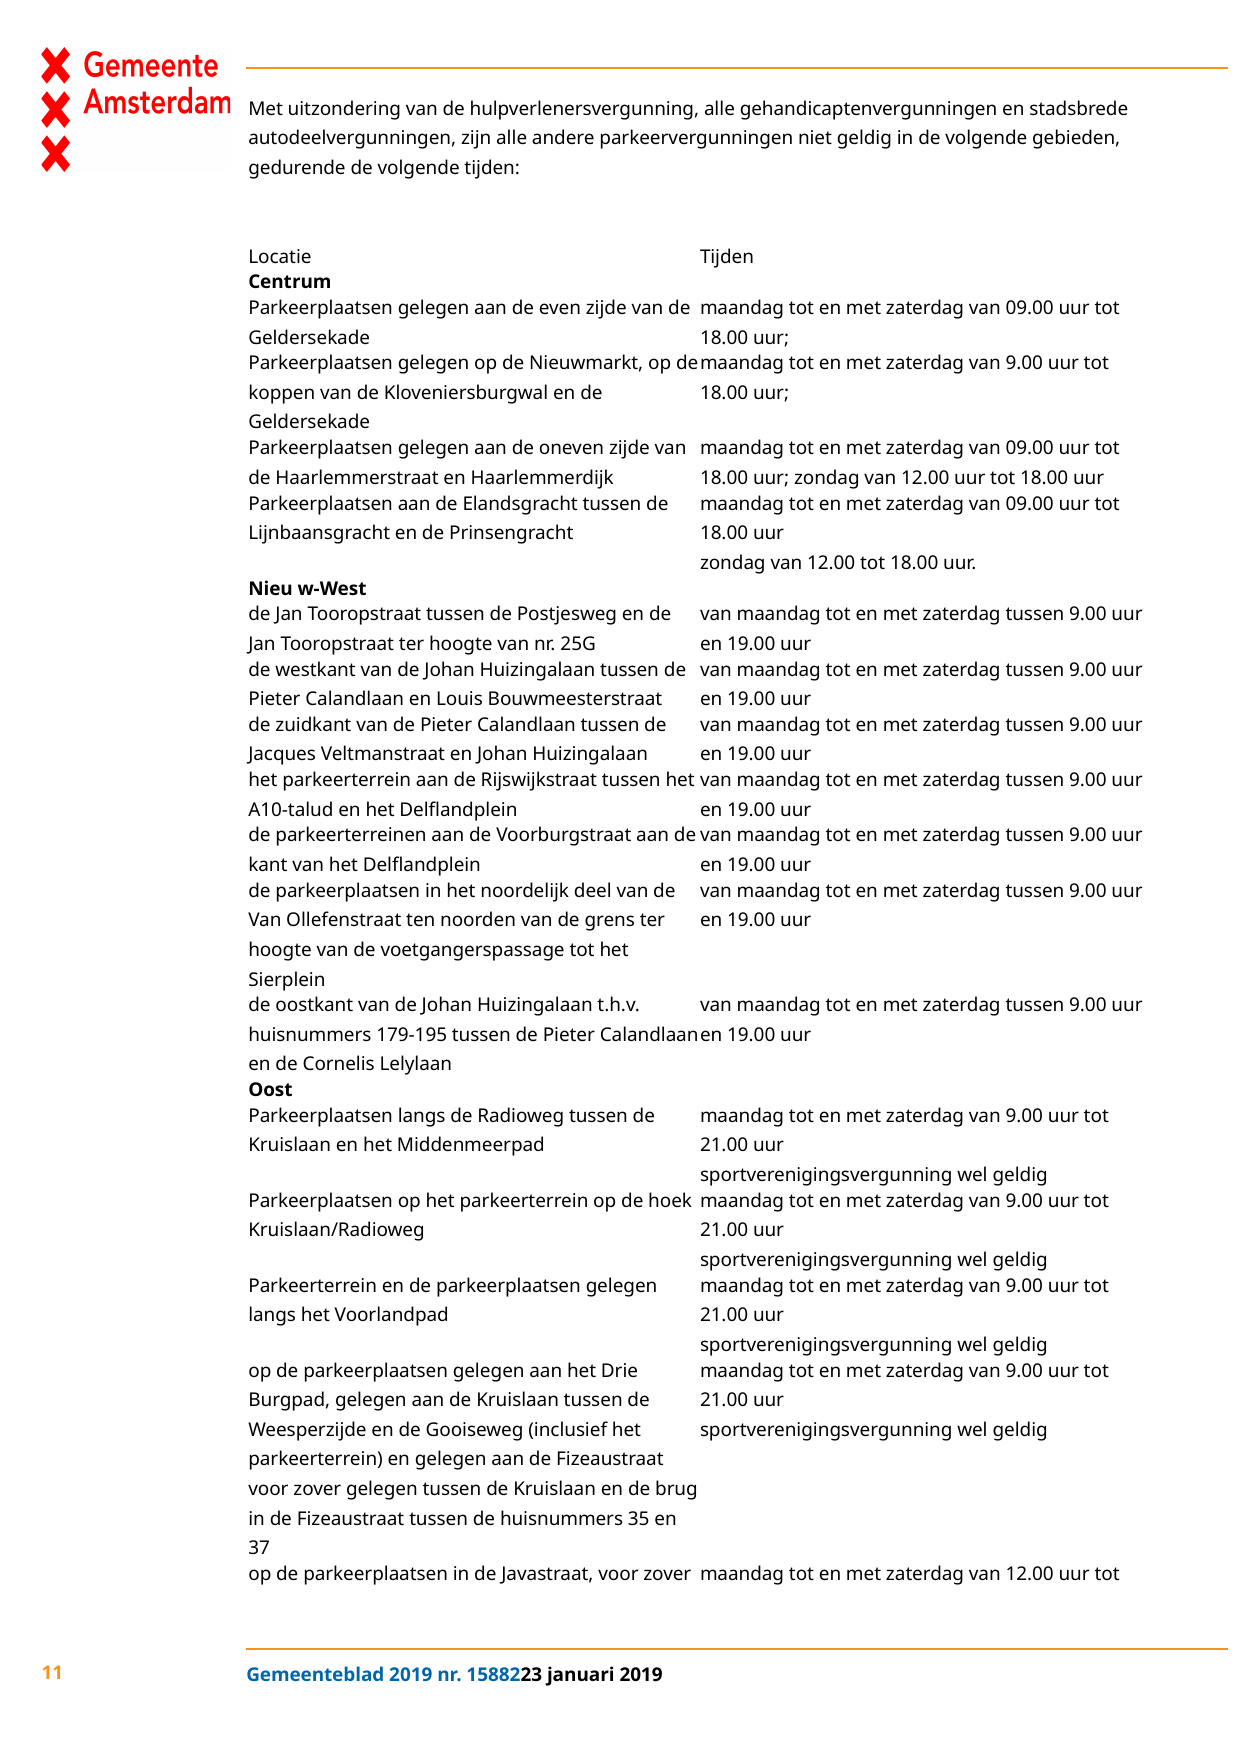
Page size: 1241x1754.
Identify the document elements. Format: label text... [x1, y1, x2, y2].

table_cell [700, 1076, 1152, 1102]
table_cell van maandag tot en met zaterdag tussen 9.00 uur en 19.00 uur [700, 822, 1152, 877]
table_cell van maandag tot en met zaterdag tussen 9.00 uur en 19.00 uur [700, 656, 1152, 711]
table_cell [700, 575, 1152, 600]
table_cell op de parkeerplaatsen in de Javastraat, voor zover [248, 1560, 700, 1586]
table_cell Oost [248, 1076, 700, 1102]
table_cell op de parkeerplaatsen gelegen aan het Drie Burgpad, gelegen aan de Kruislaan tussen de Weesperzijde en de Gooiseweg (inclusief het parkeerterrein) en gelegen aan de Fizeaustraat voor zover gelegen tussen de Kruislaan en de brug in de Fizeaustraat tussen de huisnummers 35 en 37 [248, 1357, 700, 1560]
table_cell Parkeerplaatsen gelegen op de Nieuwmarkt, op de koppen van de Kloveniersburgwal en de Geldersekade [248, 350, 700, 434]
table_cell maandag tot en met zaterdag van 09.00 uur tot 18.00 uur zondag van 12.00 tot 18.00 uur. [700, 490, 1152, 575]
table_cell van maandag tot en met zaterdag tussen 9.00 uur en 19.00 uur [700, 991, 1152, 1076]
table_cell Parkeerplaatsen op het parkeerterrein op de hoek Kruislaan/Radioweg [248, 1187, 700, 1272]
table_cell van maandag tot en met zaterdag tussen 9.00 uur en 19.00 uur [700, 877, 1152, 991]
table_header Locatie [248, 243, 700, 268]
table_cell de parkeerterreinen aan de Voorburgstraat aan de kant van het Delflandplein [248, 822, 700, 877]
table_cell maandag tot en met zaterdag van 9.00 uur tot 21.00 uur sportverenigingsvergunning wel geldig [700, 1187, 1152, 1272]
table_cell maandag tot en met zaterdag van 12.00 uur tot [700, 1560, 1152, 1586]
table_cell het parkeerterrein aan de Rijswijkstraat tussen het A10-talud en het Delflandplein [248, 766, 700, 822]
table_cell Parkeerplaatsen langs de Radioweg tussen de Kruislaan en het Middenmeerpad [248, 1102, 700, 1187]
text Met uitzondering van de hulpverlenersvergunning, alle gehandicaptenvergunningen en stadsbrede autodeelvergunningen, zijn alle andere parkeervergunningen niet geldig in de volgende gebieden, gedurende de volgende tijden: [248, 95, 1152, 180]
table_cell de oostkant van de Johan Huizingalaan t.h.v. huisnummers 179-195 tussen de Pieter Calandlaan en de Cornelis Lelylaan [248, 991, 700, 1076]
table_cell Parkeerplaatsen aan de Elandsgracht tussen de Lijnbaansgracht en de Prinsengracht [248, 490, 700, 575]
table_cell van maandag tot en met zaterdag tussen 9.00 uur en 19.00 uur [700, 711, 1152, 766]
table_cell Parkeerplaatsen gelegen aan de oneven zijde van de Haarlemmerstraat en Haarlemmerdijk [248, 435, 700, 490]
table_cell maandag tot en met zaterdag van 09.00 uur tot 18.00 uur; [700, 294, 1152, 349]
table_cell van maandag tot en met zaterdag tussen 9.00 uur en 19.00 uur [700, 766, 1152, 822]
table_cell van maandag tot en met zaterdag tussen 9.00 uur en 19.00 uur [700, 600, 1152, 656]
table_header Tijden [700, 243, 1152, 268]
table_cell de Jan Tooropstraat tussen de Postjesweg en de Jan Tooropstraat ter hoogte van nr. 25G [248, 600, 700, 656]
table_cell [700, 269, 1152, 294]
table_cell de zuidkant van de Pieter Calandlaan tussen de Jacques Veltmanstraat en Johan Huizingalaan [248, 711, 700, 766]
table_cell Centrum [248, 269, 700, 294]
table_cell Parkeerplaatsen gelegen aan de even zijde van de Geldersekade [248, 294, 700, 349]
table_cell de parkeerplaatsen in het noordelijk deel van de Van Ollefenstraat ten noorden van de grens ter hoogte van de voetgangerspassage tot het Sierplein [248, 877, 700, 991]
table_cell Nieu w-West [248, 575, 700, 600]
table_cell Parkeerterrein en de parkeerplaatsen gelegen langs het Voorlandpad [248, 1272, 700, 1357]
table_cell maandag tot en met zaterdag van 9.00 uur tot 21.00 uur sportverenigingsvergunning wel geldig [700, 1357, 1152, 1560]
table_cell maandag tot en met zaterdag van 09.00 uur tot 18.00 uur; zondag van 12.00 uur tot 18.00 uur [700, 435, 1152, 490]
table_cell maandag tot en met zaterdag van 9.00 uur tot 18.00 uur; [700, 350, 1152, 434]
table_cell de westkant van de Johan Huizingalaan tussen de Pieter Calandlaan en Louis Bouwmeesterstraat [248, 656, 700, 711]
table_cell maandag tot en met zaterdag van 9.00 uur tot 21.00 uur sportverenigingsvergunning wel geldig [700, 1102, 1152, 1187]
table_cell maandag tot en met zaterdag van 9.00 uur tot 21.00 uur sportverenigingsvergunning wel geldig [700, 1272, 1152, 1357]
picture [41, 47, 231, 172]
